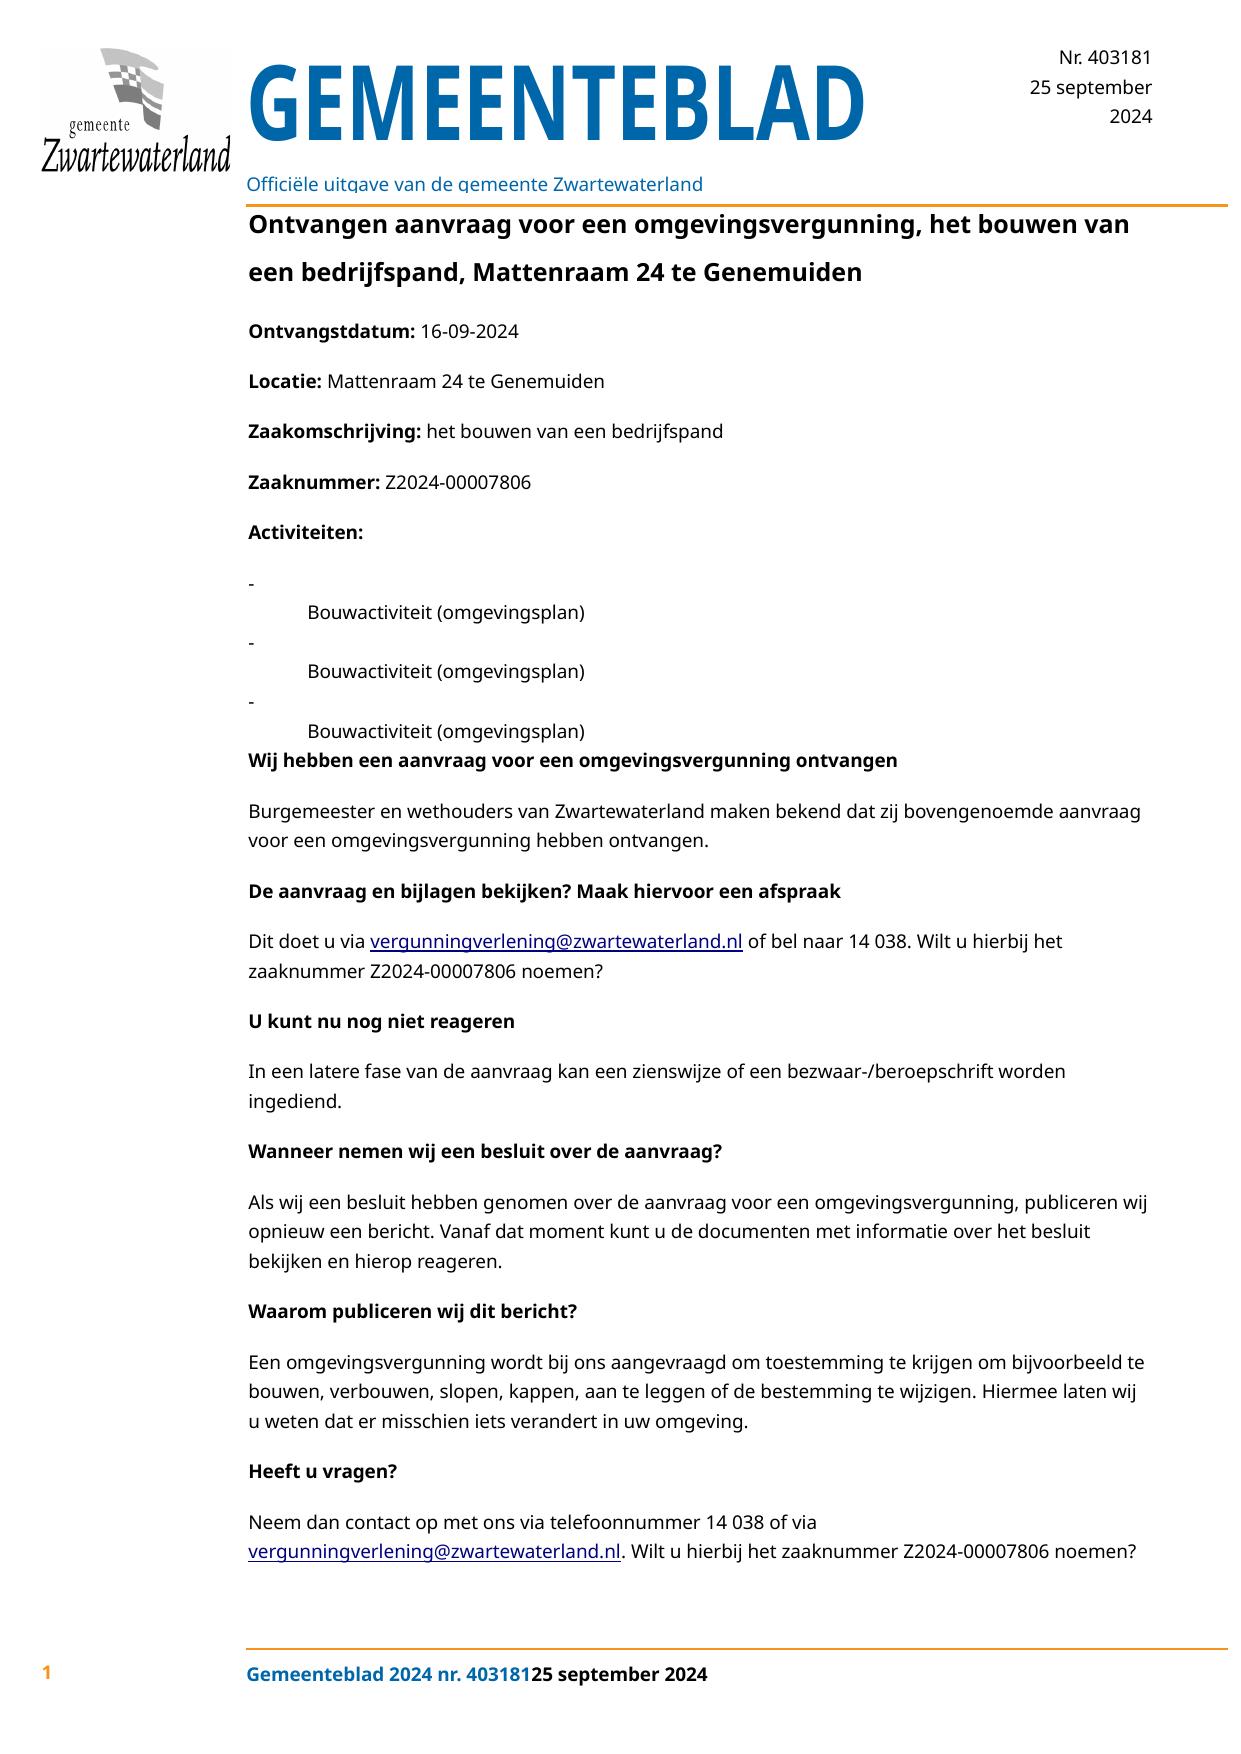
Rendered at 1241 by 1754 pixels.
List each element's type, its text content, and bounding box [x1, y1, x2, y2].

text In een latere fase van de aanvraag kan een zienswijze of een bezwaar-/beroepschrift worden ingediend. [248, 1059, 1152, 1114]
text U kunt nu nog niet reageren [248, 1008, 1152, 1034]
list Bouwactiviteit (omgevingsplan) [248, 718, 1152, 744]
text Als wij een besluit hebben genomen over de aanvraag voor een omgevingsvergunning, publiceren wij opnieuw een bericht. Vanaf dat moment kunt u de documenten met informatie over het besluit bekijken en hierop reageren. [248, 1189, 1152, 1274]
text Zaakomschrijving: het bouwen van een bedrijfspand [248, 419, 1152, 444]
list Bouwactiviteit (omgevingsplan) [248, 659, 1152, 684]
text Zaaknummer: Z2024-00007806 [248, 469, 1152, 495]
text Ontvangstdatum: 16-09-2024 [248, 318, 1152, 344]
text Locatie: Mattenraam 24 te Genemuiden [248, 368, 1152, 394]
picture [41, 47, 231, 172]
text Waarom publiceren wij dit bericht? [248, 1299, 1152, 1324]
text Neem dan contact op met ons via telefoonnummer 14 038 of via vergunningverlening@zwartewaterland.nl. Wilt u hierbij het zaaknummer Z2024-00007806 noemen? [248, 1509, 1152, 1564]
text Ontvangen aanvraag voor een omgevingsvergunning, het bouwen van een bedrijfspand, Mattenraam 24 te Genemuiden [248, 207, 1152, 288]
text Activiteiten: [248, 519, 1152, 545]
text Een omgevingsvergunning wordt bij ons aangevraagd om toestemming te krijgen om bijvoorbeeld te bouwen, verbouwen, slopen, kappen, aan te leggen of de bestemming te wijzigen. Hiermee laten wij u weten dat er misschien iets verandert in uw omgeving. [248, 1349, 1152, 1434]
text Wanneer nemen wij een besluit over de aanvraag? [248, 1139, 1152, 1164]
text Wij hebben een aanvraag voor een omgevingsvergunning ontvangen [248, 747, 1152, 773]
list Bouwactiviteit (omgevingsplan) [248, 599, 1152, 625]
text Burgemeester en wethouders van Zwartewaterland maken bekend dat zij bovengenoemde aanvraag voor een omgevingsvergunning hebben ontvangen. [248, 798, 1152, 853]
text Heeft u vragen? [248, 1459, 1152, 1484]
text Dit doet u via vergunningverlening@zwartewaterland.nl of bel naar 14 038. Wilt u hierbij het zaaknummer Z2024-00007806 noemen? [248, 928, 1152, 984]
text De aanvraag en bijlagen bekijken? Maak hiervoor een afspraak [248, 878, 1152, 904]
